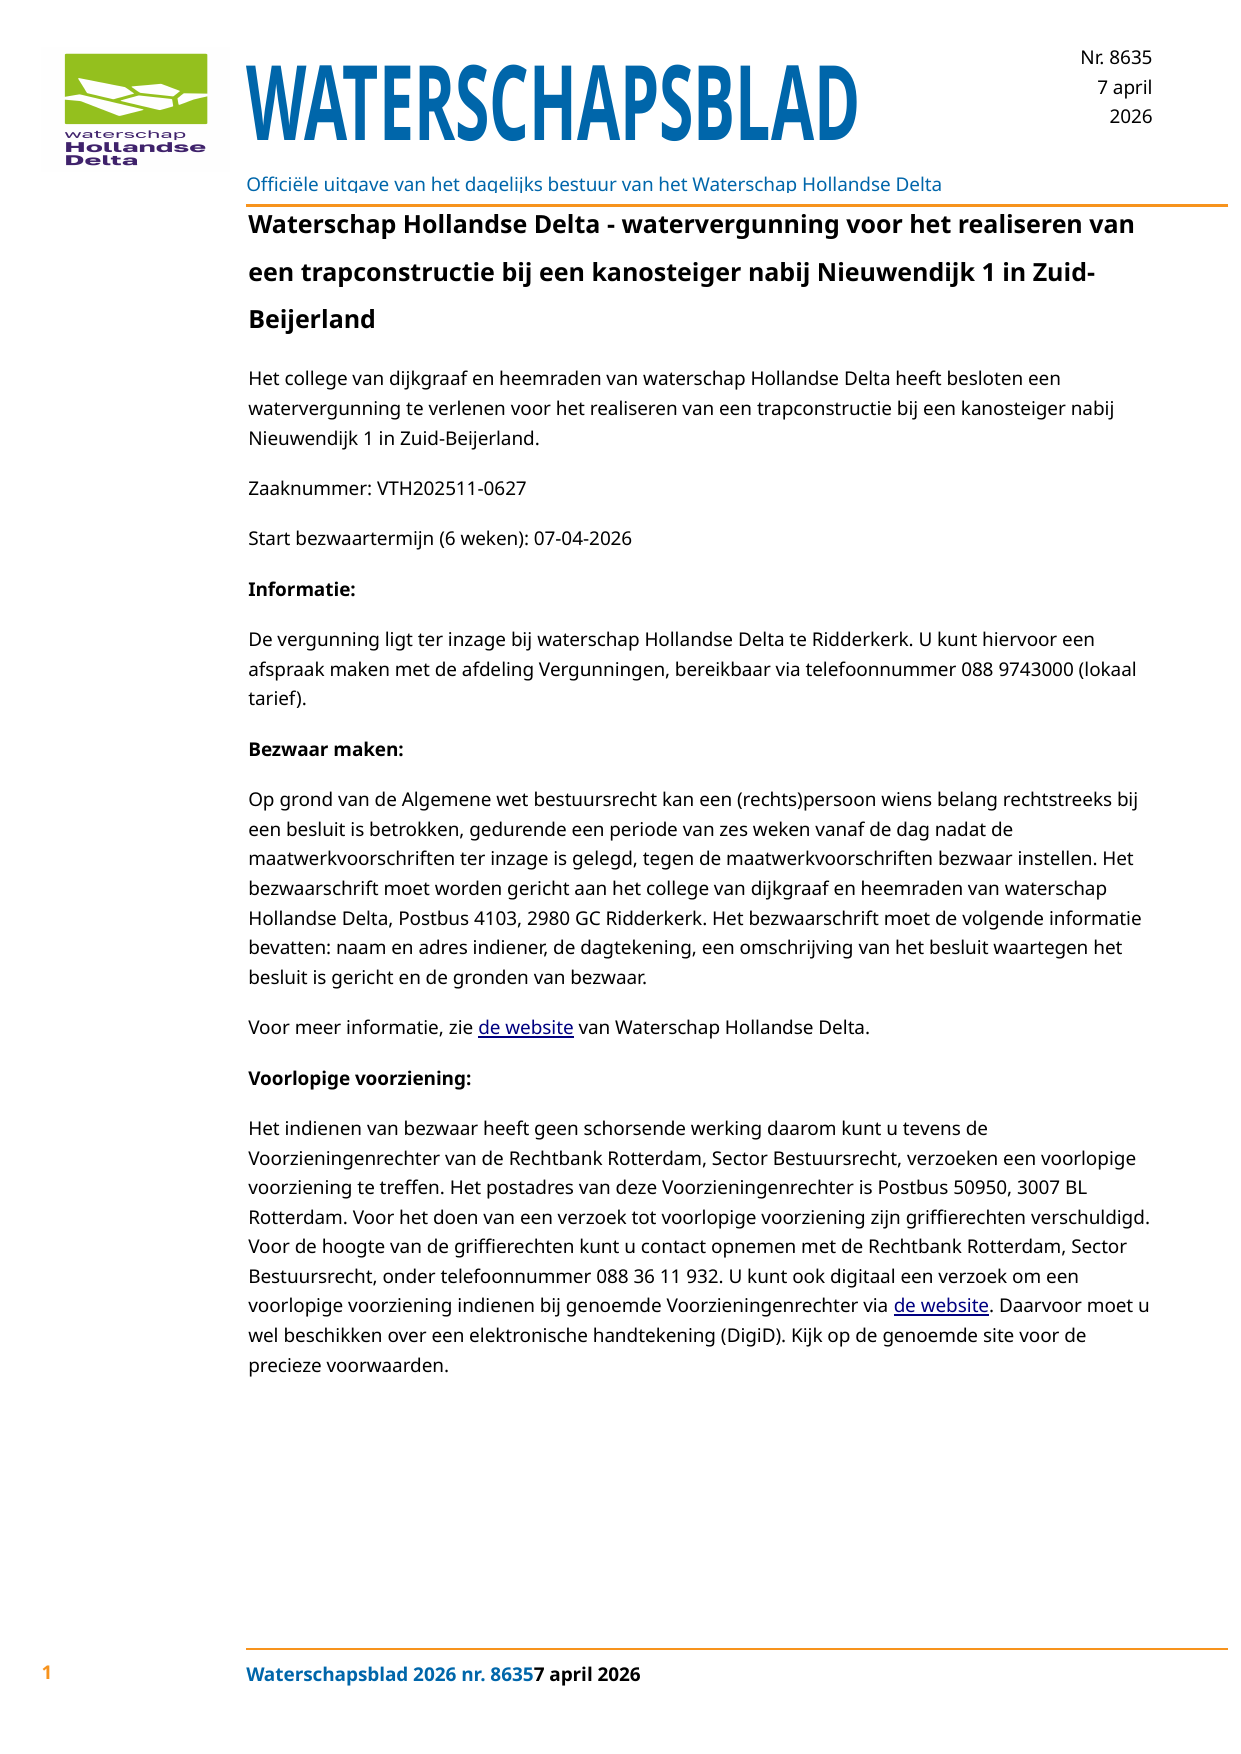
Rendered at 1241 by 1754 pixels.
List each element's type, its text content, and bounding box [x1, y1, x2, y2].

picture [41, 47, 231, 172]
text Voorlopige voorziening: [248, 1065, 1152, 1090]
text Voor meer informatie, zie de website van Waterschap Hollandse Delta. [248, 1014, 1152, 1040]
text De vergunning ligt ter inzage bij waterschap Hollandse Delta te Ridderkerk. U kunt hiervoor een afspraak maken met de afdeling Vergunningen, bereikbaar via telefoonnummer 088 9743000 (lokaal tarief). [248, 626, 1152, 711]
text Zaaknummer: VTH202511-0627 [248, 475, 1152, 501]
text Waterschap Hollandse Delta - watervergunning voor het realiseren van een trapconstructie bij een kanosteiger nabij Nieuwendijk 1 in Zuid-Beijerland [248, 207, 1152, 336]
text Bezwaar maken: [248, 736, 1152, 762]
text Informatie: [248, 576, 1152, 602]
text Het college van dijkgraaf en heemraden van waterschap Hollandse Delta heeft besloten een watervergunning te verlenen voor het realiseren van een trapconstructie bij een kanosteiger nabij Nieuwendijk 1 in Zuid-Beijerland. [248, 366, 1152, 450]
text Het indienen van bezwaar heeft geen schorsende werking daarom kunt u tevens de Voorzieningenrechter van de Rechtbank Rotterdam, Sector Bestuursrecht, verzoeken een voorlopige voorziening te treffen. Het postadres van deze Voorzieningenrechter is Postbus 50950, 3007 BL Rotterdam. Voor het doen van een verzoek tot voorlopige voorziening zijn griffierechten verschuldigd. Voor de hoogte van de griffierechten kunt u contact opnemen met de Rechtbank Rotterdam, Sector Bestuursrecht, onder telefoonnummer 088 36 11 932. U kunt ook digitaal een verzoek om een voorlopige voorziening indienen bij genoemde Voorzieningenrechter via de website. Daarvoor moet u wel beschikken over een elektronische handtekening (DigiD). Kijk op de genoemde site voor de precieze voorwaarden. [248, 1115, 1152, 1377]
text Start bezwaartermijn (6 weken): 07-04-2026 [248, 526, 1152, 551]
text Op grond van de Algemene wet bestuursrecht kan een (rechts)persoon wiens belang rechtstreeks bij een besluit is betrokken, gedurende een periode van zes weken vanaf de dag nadat de maatwerkvoorschriften ter inzage is gelegd, tegen de maatwerkvoorschriften bezwaar instellen. Het bezwaarschrift moet worden gericht aan het college van dijkgraaf en heemraden van waterschap Hollandse Delta, Postbus 4103, 2980 GC Ridderkerk. Het bezwaarschrift moet de volgende informatie bevatten: naam en adres indiener, de dagtekening, een omschrijving van het besluit waartegen het besluit is gericht en de gronden van bezwaar. [248, 786, 1152, 989]
